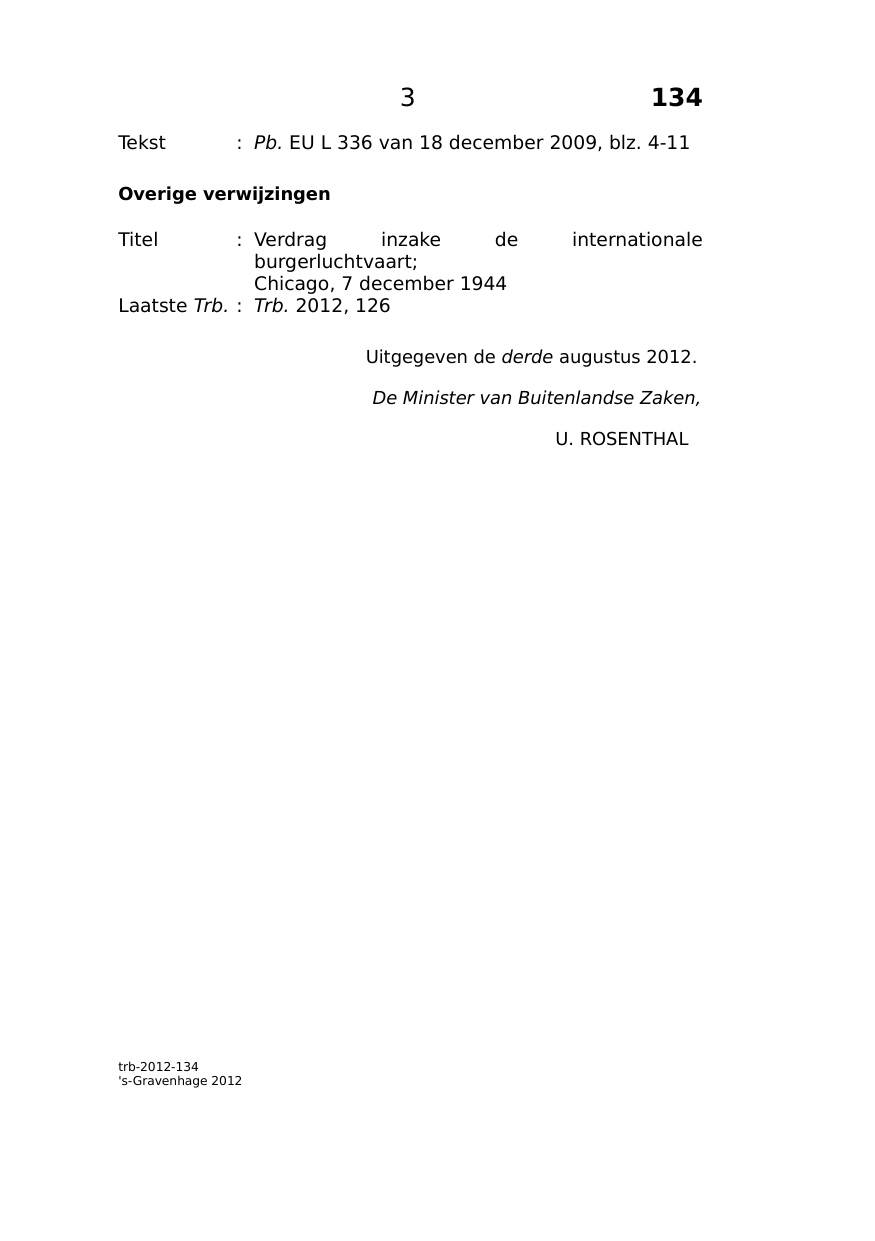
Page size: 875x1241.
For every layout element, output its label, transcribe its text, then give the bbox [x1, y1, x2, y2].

subtitle Overige verwijzingen [118, 184, 703, 204]
table_header Verdrag inzake de internationale burgerluchtvaart; Chicago, 7 december 1944 [254, 230, 703, 295]
table_cell : [236, 132, 254, 154]
table_cell Trb. 2012, 126 [254, 295, 703, 317]
table_cell : [236, 295, 254, 317]
table_cell Laatste Trb. [118, 295, 236, 317]
text 's-Gravenhage 2012 [118, 1074, 352, 1088]
table_header Titel [118, 230, 236, 295]
table_header : [236, 230, 254, 295]
table_cell Pb. EU L 336 van 18 december 2009, blz. 4-11 [254, 132, 703, 154]
text trb-2012-134 [118, 1060, 352, 1074]
text De Minister van Buitenlandse Zaken, U. ROSENTHAL [118, 388, 703, 450]
text Uitgegeven de derde augustus 2012. [118, 347, 703, 368]
table_cell Tekst [118, 132, 236, 154]
